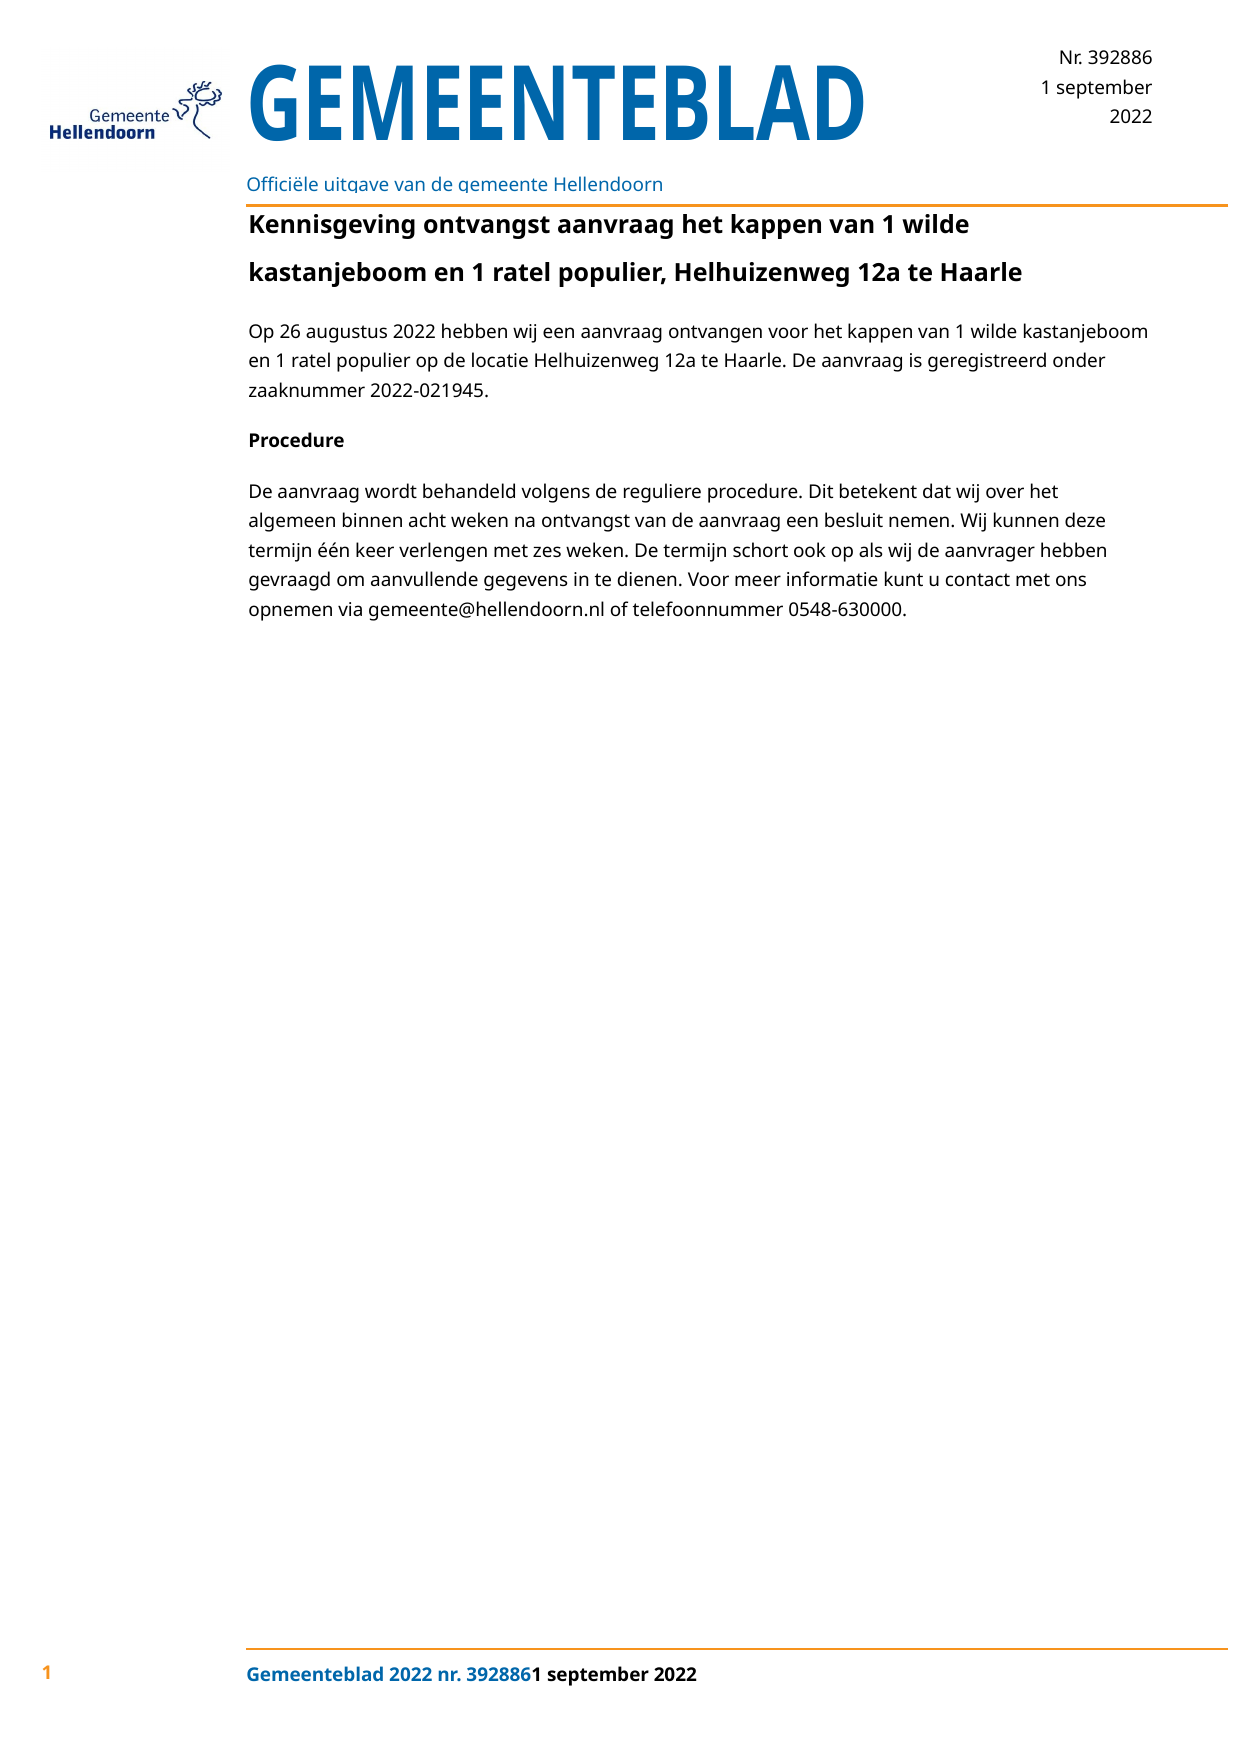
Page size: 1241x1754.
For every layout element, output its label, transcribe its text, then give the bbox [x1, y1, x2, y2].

text Kennisgeving ontvangst aanvraag het kappen van 1 wilde kastanjeboom en 1 ratel populier, Helhuizenweg 12a te Haarle [248, 207, 1152, 288]
text Procedure [248, 427, 1152, 453]
text Op 26 augustus 2022 hebben wij een aanvraag ontvangen voor het kappen van 1 wilde kastanjeboom en 1 ratel populier op de locatie Helhuizenweg 12a te Haarle. De aanvraag is geregistreerd onder zaaknummer 2022-021945. [248, 318, 1152, 403]
picture [41, 47, 231, 172]
text De aanvraag wordt behandeld volgens de reguliere procedure. Dit betekent dat wij over het algemeen binnen acht weken na ontvangst van de aanvraag een besluit nemen. Wij kunnen deze termijn één keer verlengen met zes weken. De termijn schort ook op als wij de aanvrager hebben gevraagd om aanvullende gegevens in te dienen. Voor meer informatie kunt u contact met ons opnemen via gemeente@hellendoorn.nl of telefoonnummer 0548-630000. [248, 478, 1152, 622]
